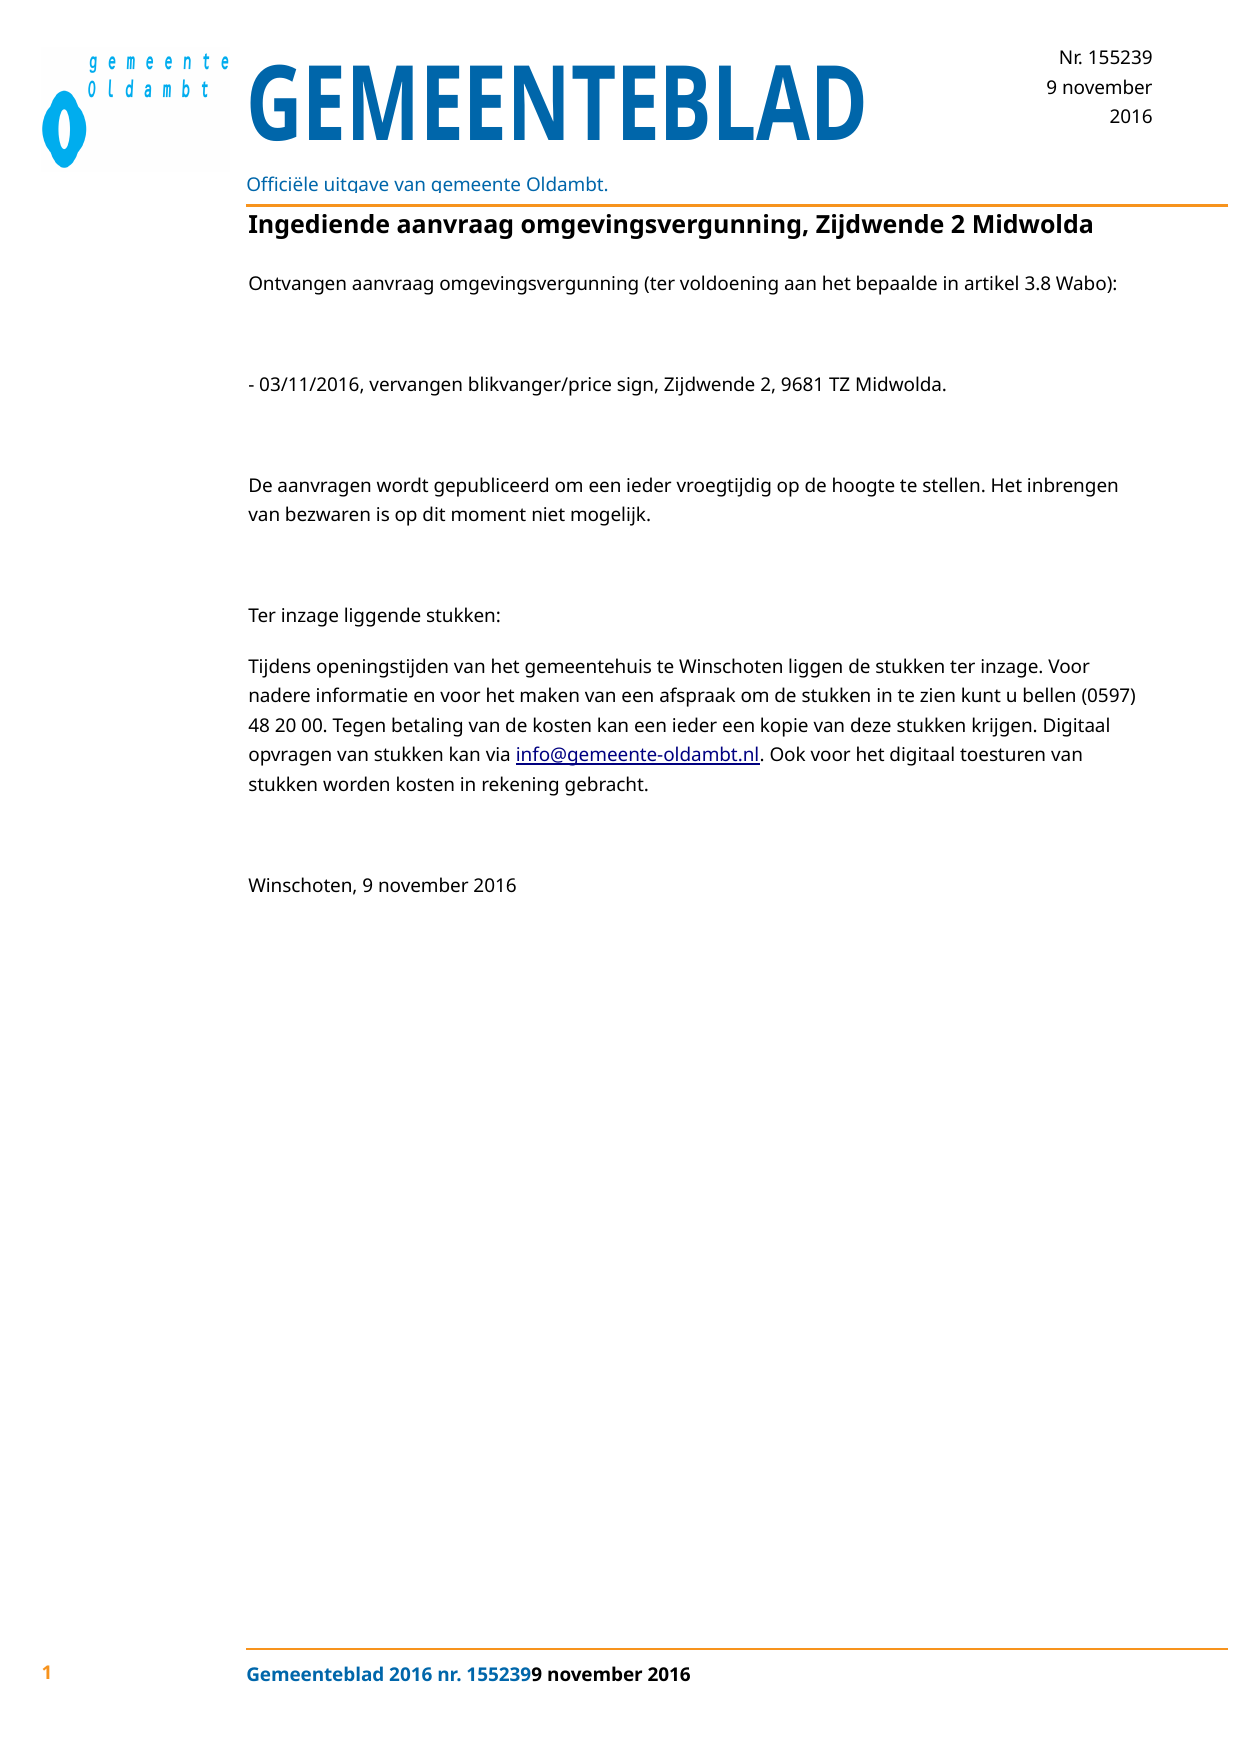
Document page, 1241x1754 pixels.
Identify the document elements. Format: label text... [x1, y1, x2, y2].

text Tijdens openingstijden van het gemeentehuis te Winschoten liggen de stukken ter inzage. Voor nadere informatie en voor het maken van een afspraak om de stukken in te zien kunt u bellen (0597) 48 20 00. Tegen betaling van de kosten kan een ieder een kopie van deze stukken krijgen. Digitaal opvragen van stukken kan via info@gemeente-oldambt.nl. Ook voor het digitaal toesturen van stukken worden kosten in rekening gebracht. [248, 653, 1152, 797]
text De aanvragen wordt gepubliceerd om een ieder vroegtijdig op de hoogte te stellen. Het inbrengen van bezwaren is op dit moment niet mogelijk. [248, 472, 1152, 527]
text Ingediende aanvraag omgevingsvergunning, Zijdwende 2 Midwolda [248, 207, 1152, 241]
text Ontvangen aanvraag omgevingsvergunning (ter voldoening aan het bepaalde in artikel 3.8 Wabo): [248, 270, 1152, 296]
text - 03/11/2016, vervangen blikvanger/price sign, Zijdwende 2, 9681 TZ Midwolda. [248, 371, 1152, 397]
picture [41, 47, 231, 172]
text Ter inzage liggende stukken: [248, 602, 1152, 628]
text Winschoten, 9 november 2016 [248, 872, 1152, 898]
